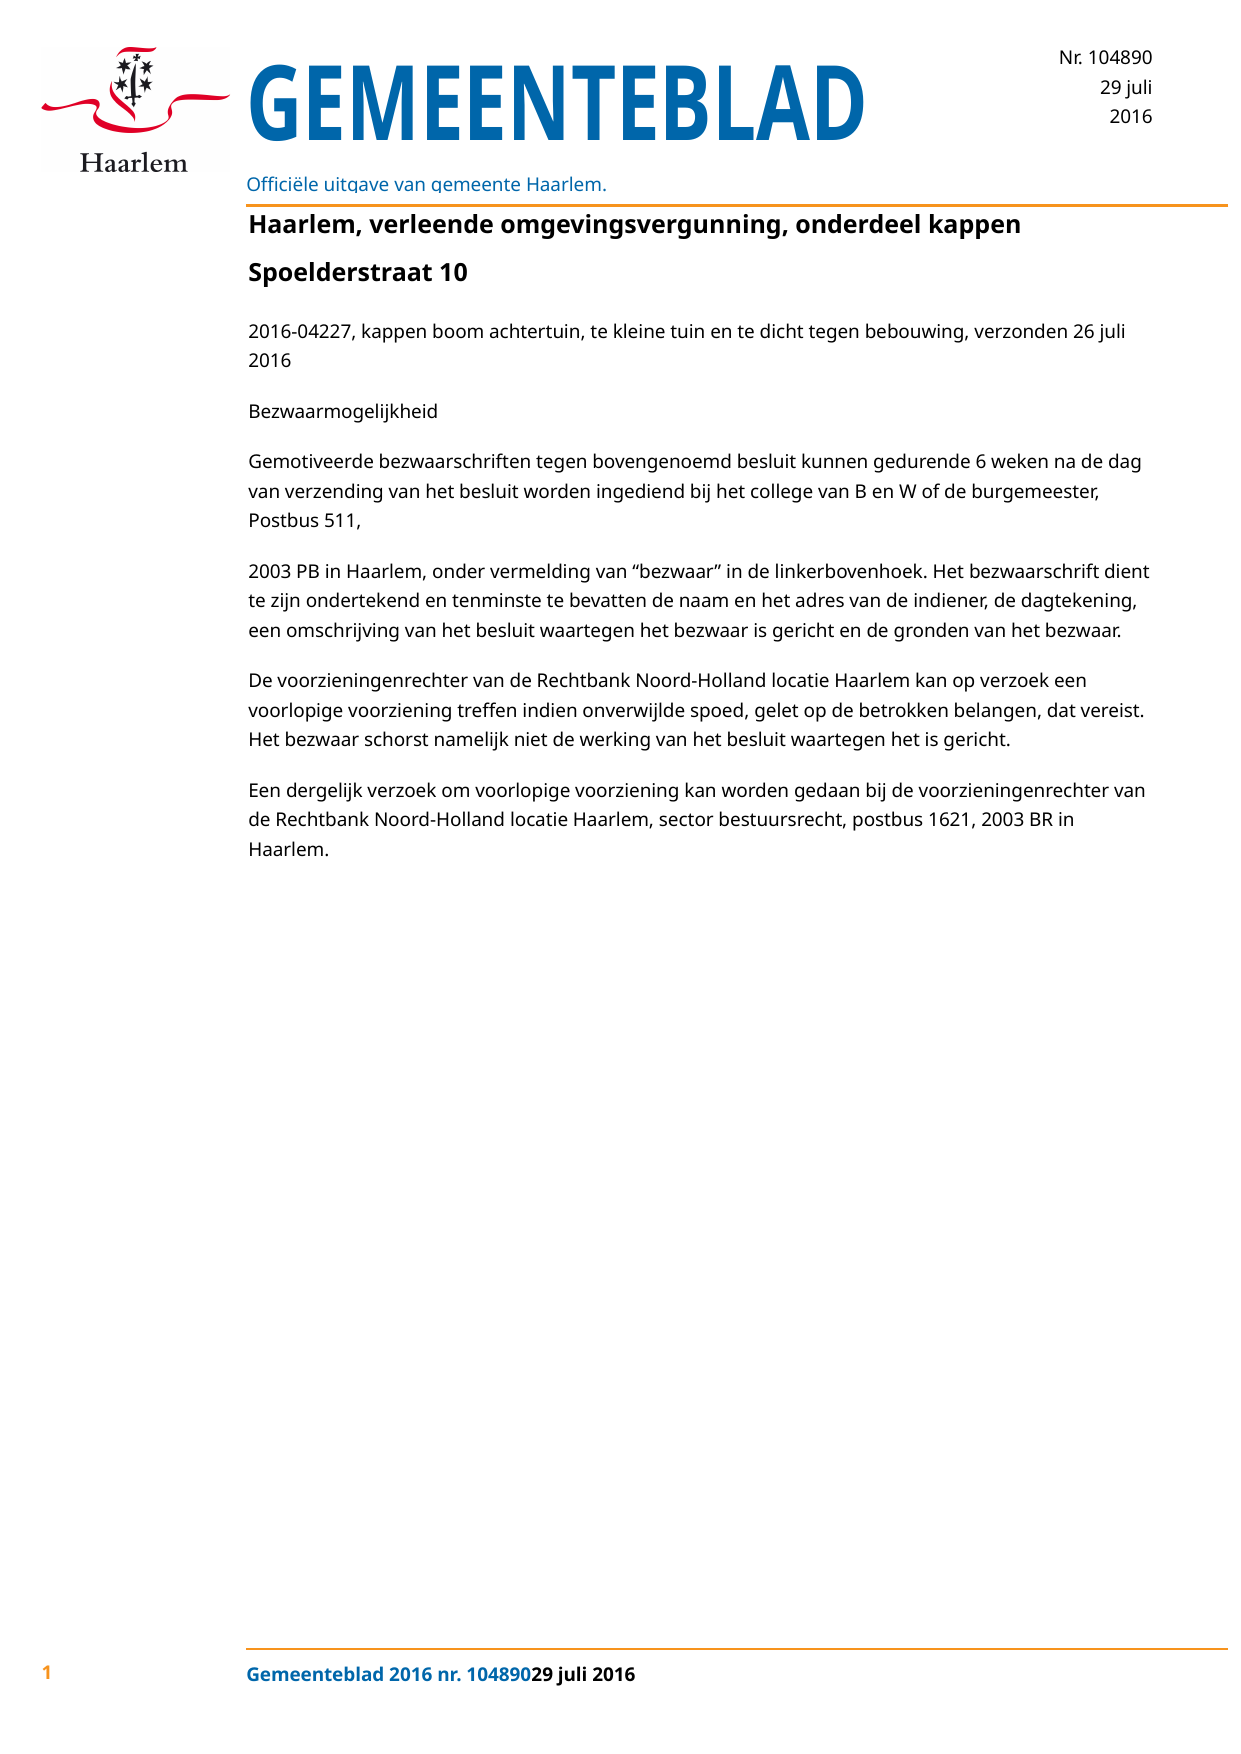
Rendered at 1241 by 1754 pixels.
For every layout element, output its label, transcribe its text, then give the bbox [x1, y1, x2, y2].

text Gemotiveerde bezwaarschriften tegen bovengenoemd besluit kunnen gedurende 6 weken na de dag van verzending van het besluit worden ingediend bij het college van B en W of de burgemeester, Postbus 511, [248, 448, 1152, 533]
text Bezwaarmogelijkheid [248, 398, 1152, 424]
text 2016-04227, kappen boom achtertuin, te kleine tuin en te dicht tegen bebouwing, verzonden 26 juli 2016 [248, 318, 1152, 373]
picture [41, 47, 231, 172]
text Een dergelijk verzoek om voorlopige voorziening kan worden gedaan bij de voorzieningenrechter van de Rechtbank Noord-Holland locatie Haarlem, sector bestuursrecht, postbus 1621, 2003 BR in Haarlem. [248, 777, 1152, 862]
text Haarlem, verleende omgevingsvergunning, onderdeel kappen Spoelderstraat 10 [248, 207, 1152, 288]
text 2003 PB in Haarlem, onder vermelding van “bezwaar” in de linkerbovenhoek. Het bezwaarschrift dient te zijn ondertekend en tenminste te bevatten de naam en het adres van de indiener, de dagtekening, een omschrijving van het besluit waartegen het bezwaar is gericht en de gronden van het bezwaar. [248, 558, 1152, 643]
text De voorzieningenrechter van de Rechtbank Noord-Holland locatie Haarlem kan op verzoek een voorlopige voorziening treffen indien onverwijlde spoed, gelet op de betrokken belangen, dat vereist. Het bezwaar schorst namelijk niet de werking van het besluit waartegen het is gericht. [248, 667, 1152, 752]
